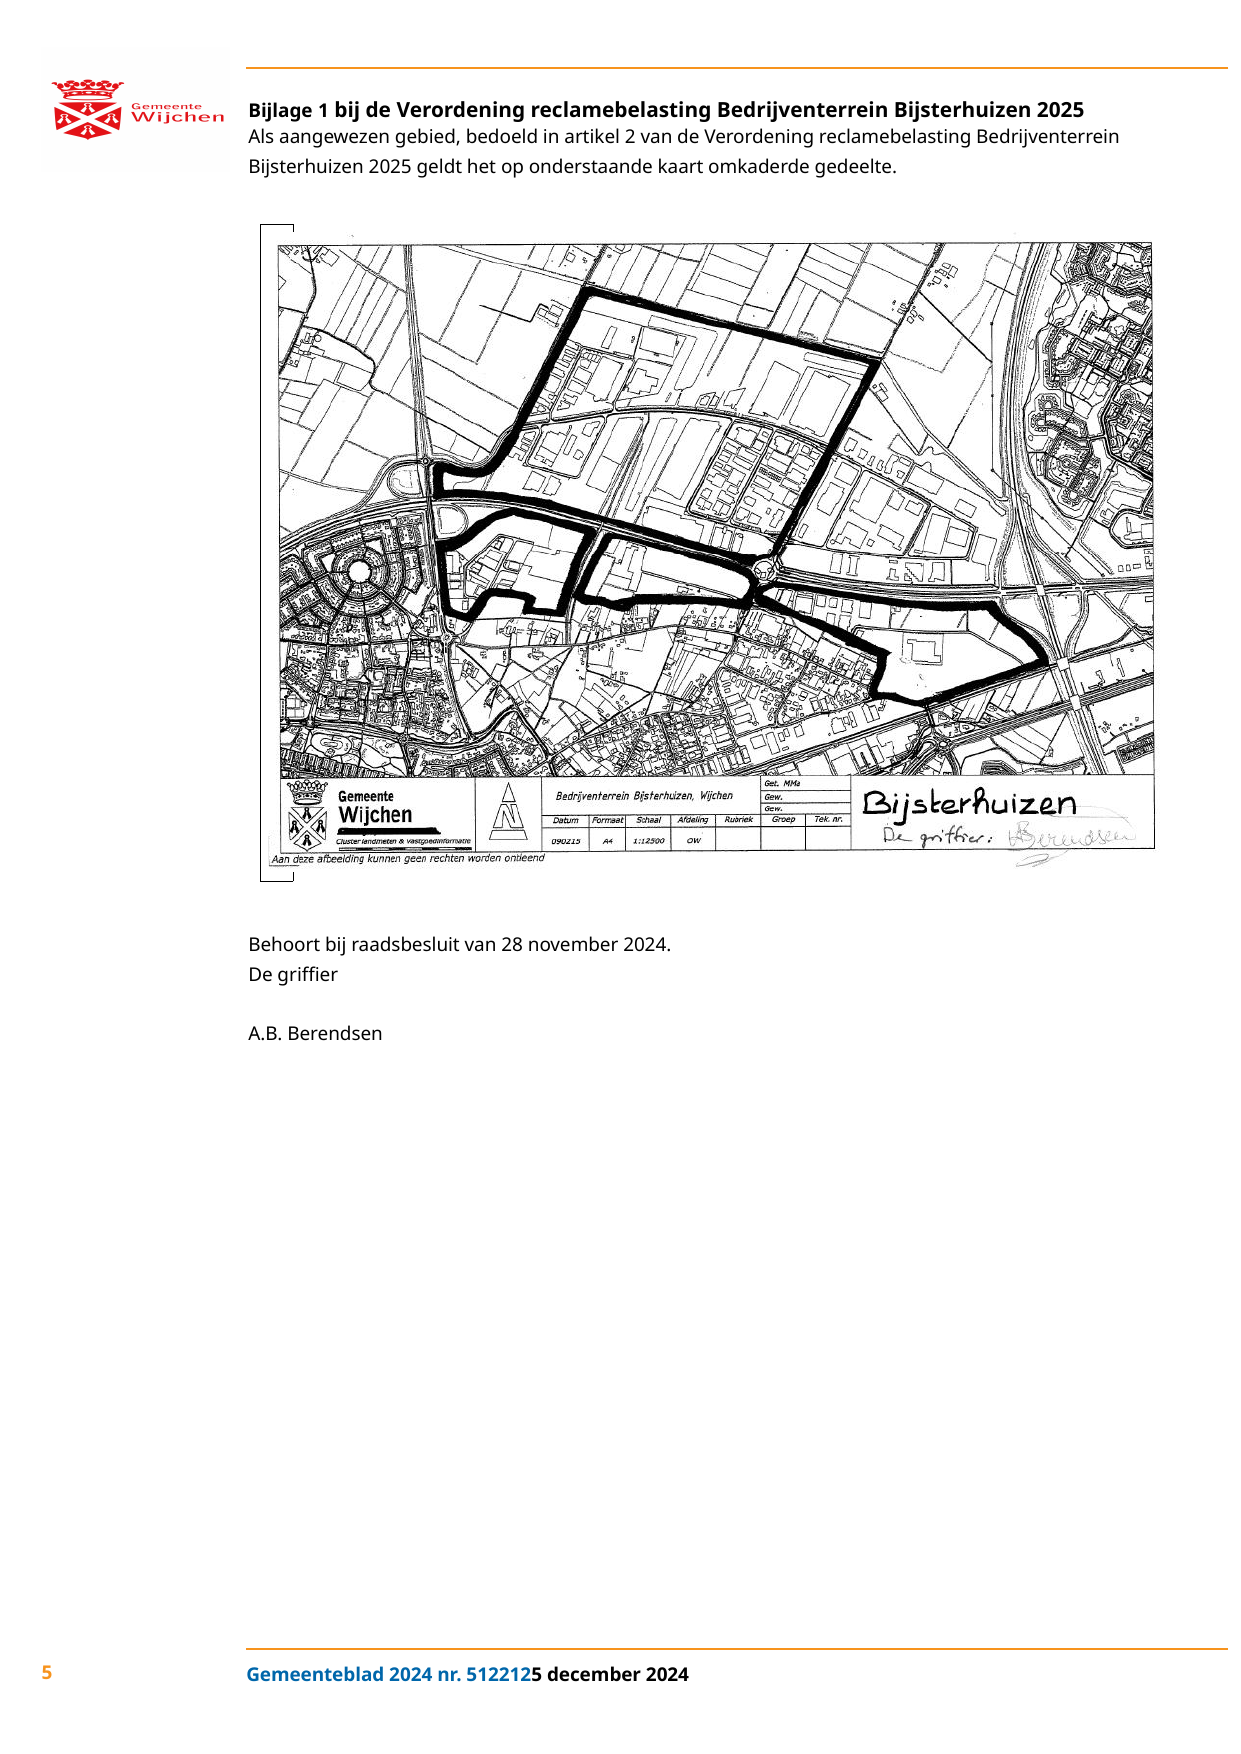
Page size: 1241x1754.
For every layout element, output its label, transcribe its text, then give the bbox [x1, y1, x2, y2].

text Als aangewezen gebied, bedoeld in artikel 2 van de Verordening reclamebelasting Bedrijventerrein Bijsterhuizen 2025 geldt het op onderstaande kaart omkaderde gedeelte. [248, 123, 1152, 179]
text De griffier [248, 961, 1152, 987]
picture [41, 47, 231, 172]
picture [268, 232, 1173, 872]
text Bijlage 1 bij de Verordening reclamebelasting Bedrijventerrein Bijsterhuizen 2025 [248, 95, 1152, 123]
text A.B. Berendsen [248, 1020, 1152, 1046]
text Behoort bij raadsbesluit van 28 november 2024. [248, 932, 1152, 957]
